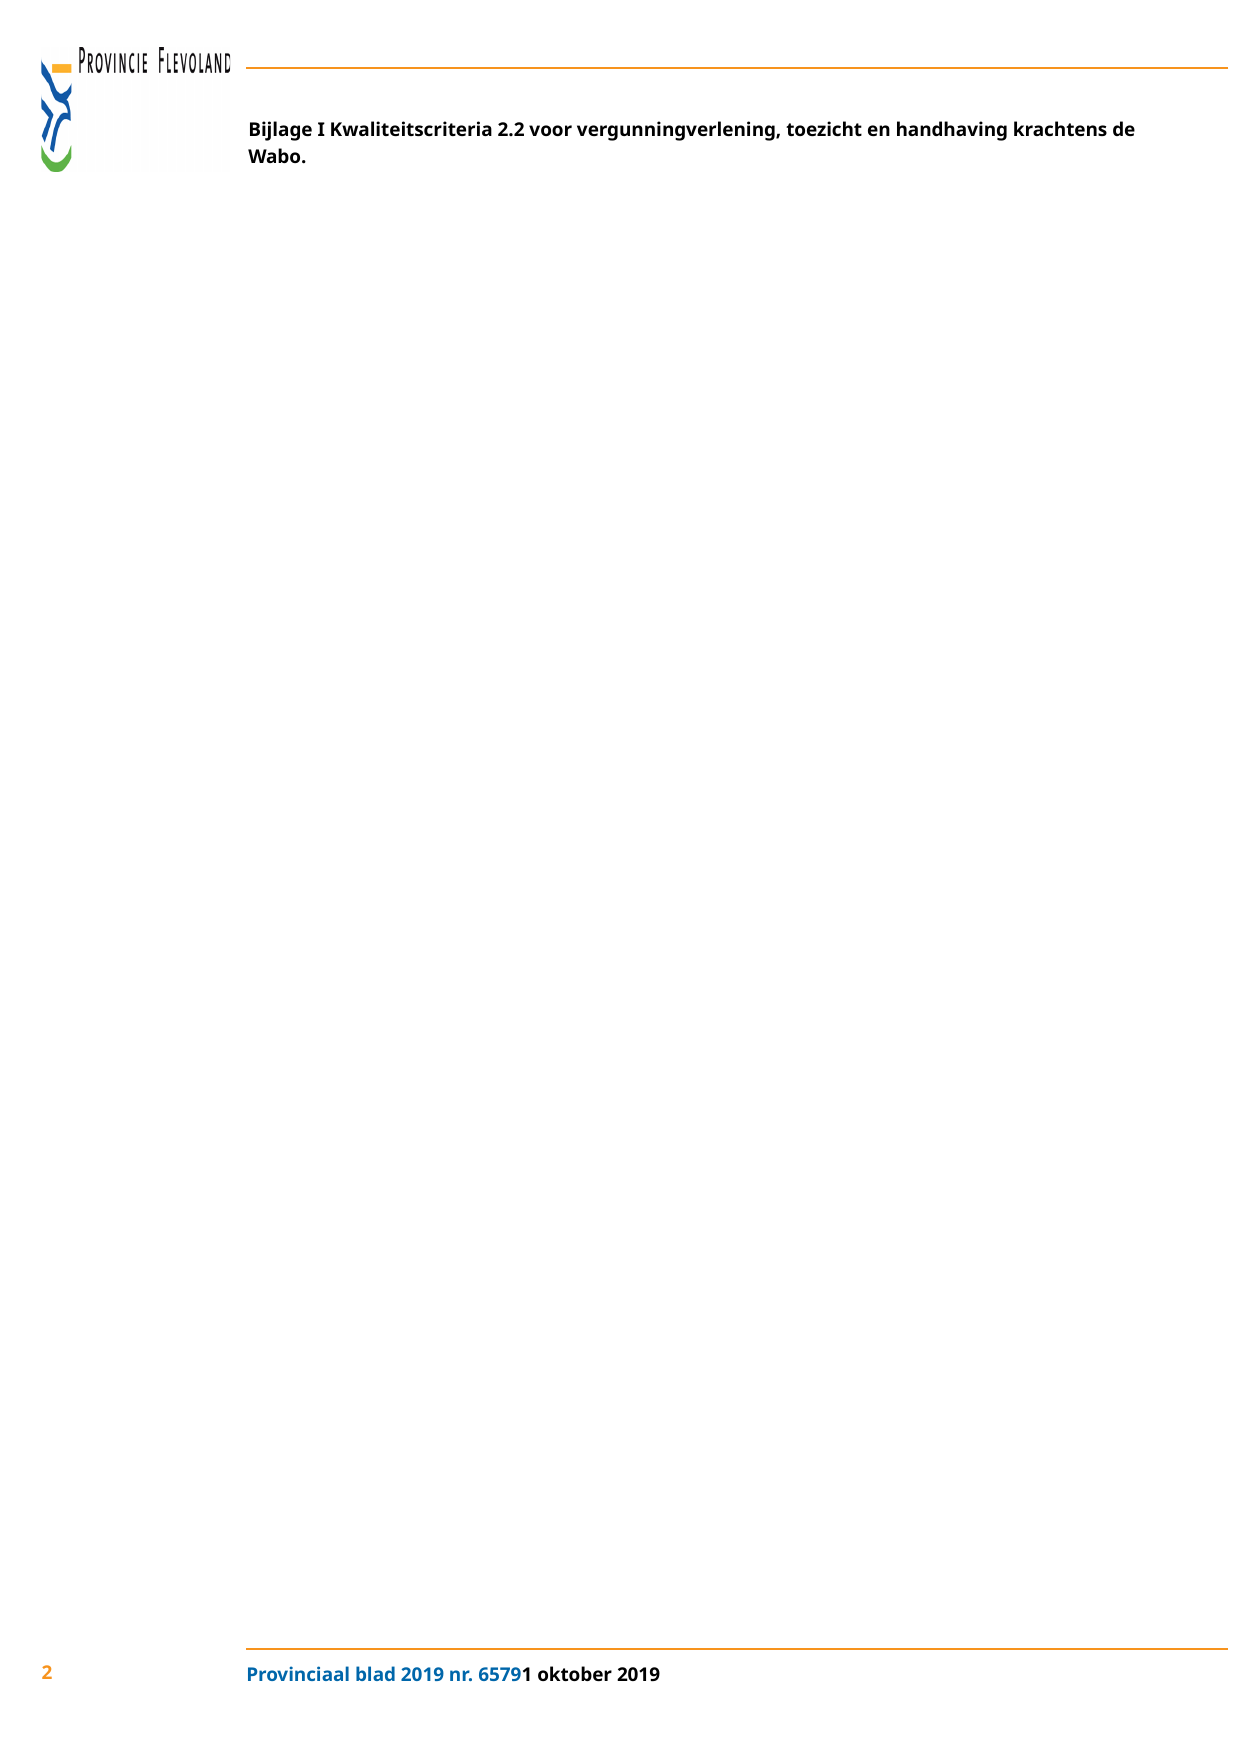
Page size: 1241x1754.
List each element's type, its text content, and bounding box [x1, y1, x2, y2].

picture [41, 47, 231, 172]
text Bijlage I Kwaliteitscriteria 2.2 voor vergunningverlening, toezicht en handhaving krachtens de Wabo. [248, 116, 1152, 170]
